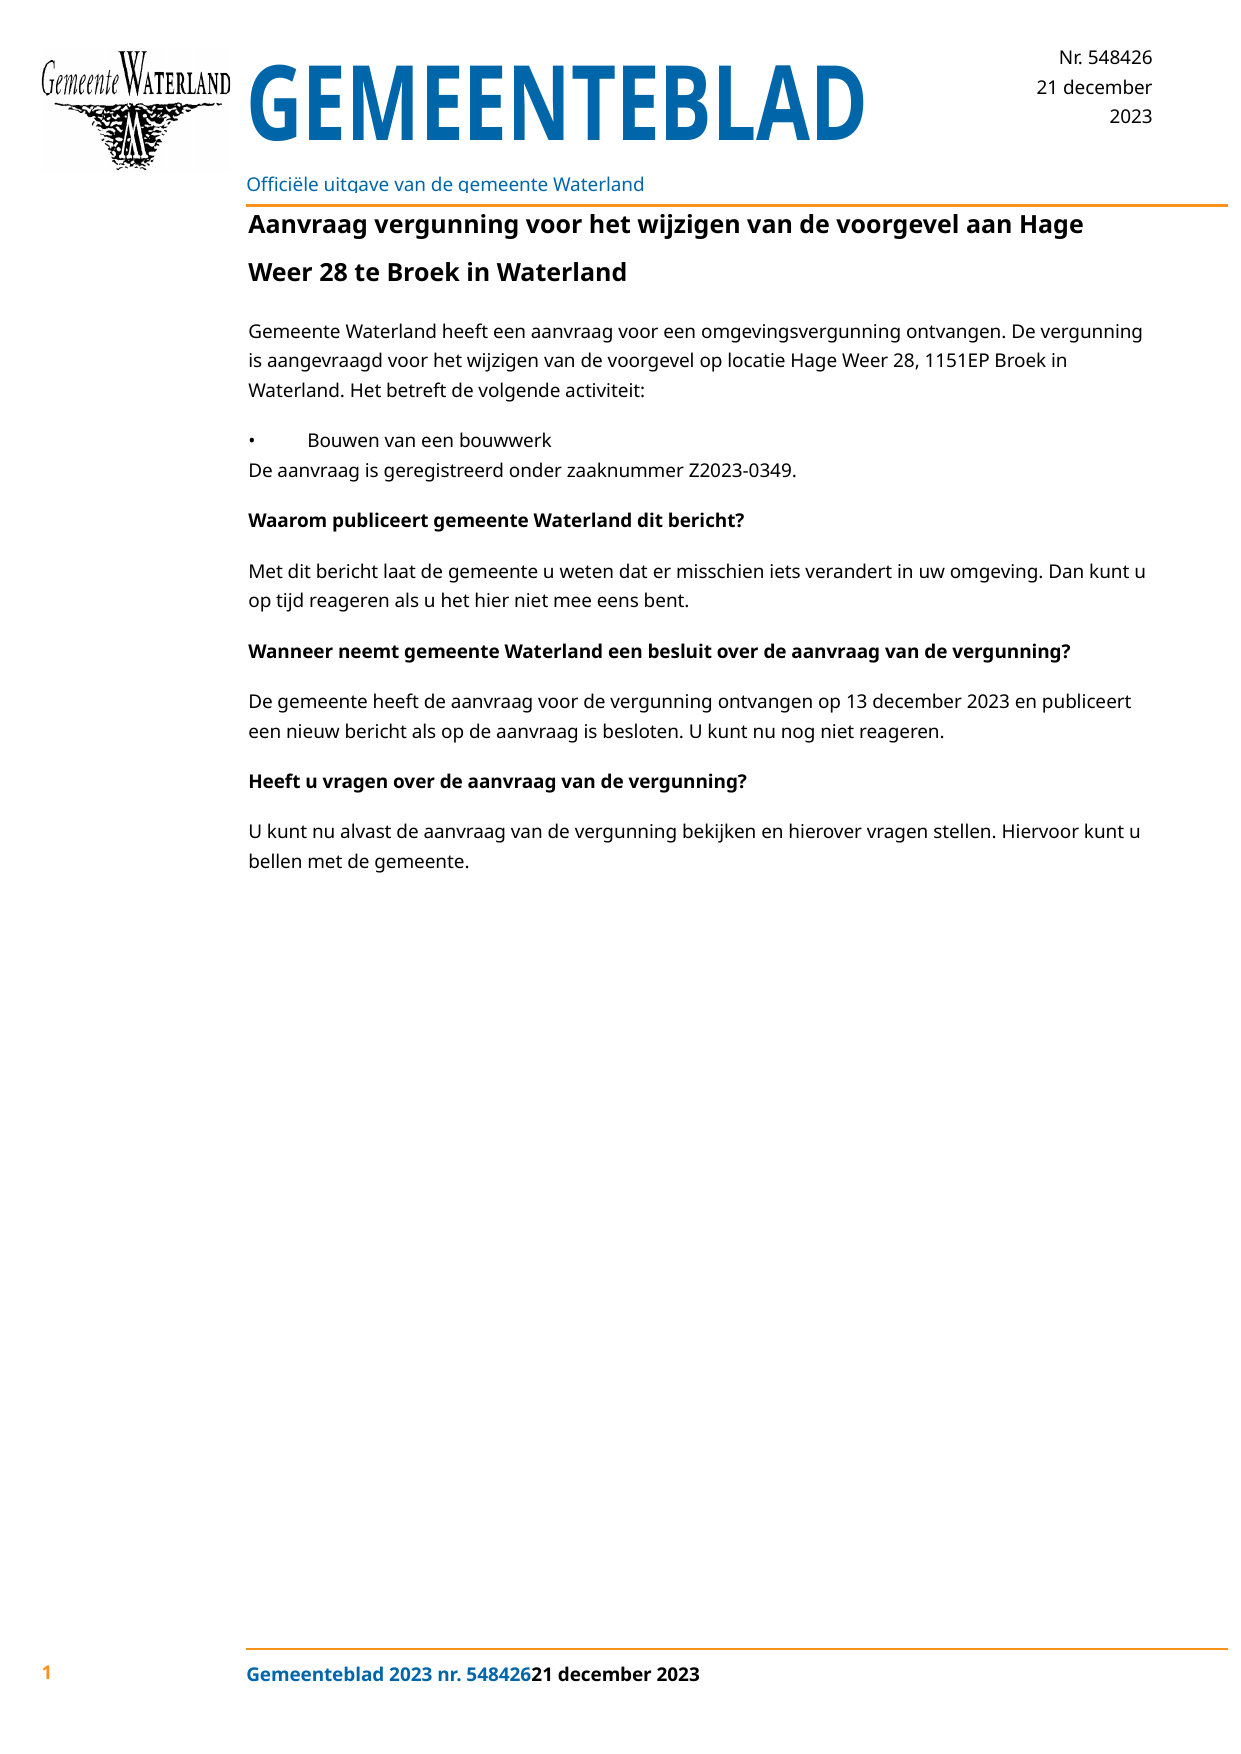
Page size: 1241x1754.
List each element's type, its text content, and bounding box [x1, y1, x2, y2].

text De aanvraag is geregistreerd onder zaaknummer Z2023-0349. [248, 457, 1152, 483]
list Bouwen van een bouwwerk [248, 427, 1152, 453]
text Gemeente Waterland heeft een aanvraag voor een omgevingsvergunning ontvangen. De vergunning is aangevraagd voor het wijzigen van de voorgevel op locatie Hage Weer 28, 1151EP Broek in Waterland. Het betreft de volgende activiteit: [248, 318, 1152, 403]
picture [41, 47, 231, 172]
text Wanneer neemt gemeente Waterland een besluit over de aanvraag van de vergunning? [248, 638, 1152, 664]
text Heeft u vragen over de aanvraag van de vergunning? [248, 768, 1152, 794]
text Met dit bericht laat de gemeente u weten dat er misschien iets verandert in uw omgeving. Dan kunt u op tijd reageren als u het hier niet mee eens bent. [248, 558, 1152, 613]
text De gemeente heeft de aanvraag voor de vergunning ontvangen op 13 december 2023 en publiceert een nieuw bericht als op de aanvraag is besloten. U kunt nu nog niet reageren. [248, 688, 1152, 744]
text Aanvraag vergunning voor het wijzigen van de voorgevel aan Hage Weer 28 te Broek in Waterland [248, 207, 1152, 288]
text U kunt nu alvast de aanvraag van de vergunning bekijken en hierover vragen stellen. Hiervoor kunt u bellen met de gemeente. [248, 819, 1152, 874]
text Waarom publiceert gemeente Waterland dit bericht? [248, 507, 1152, 533]
